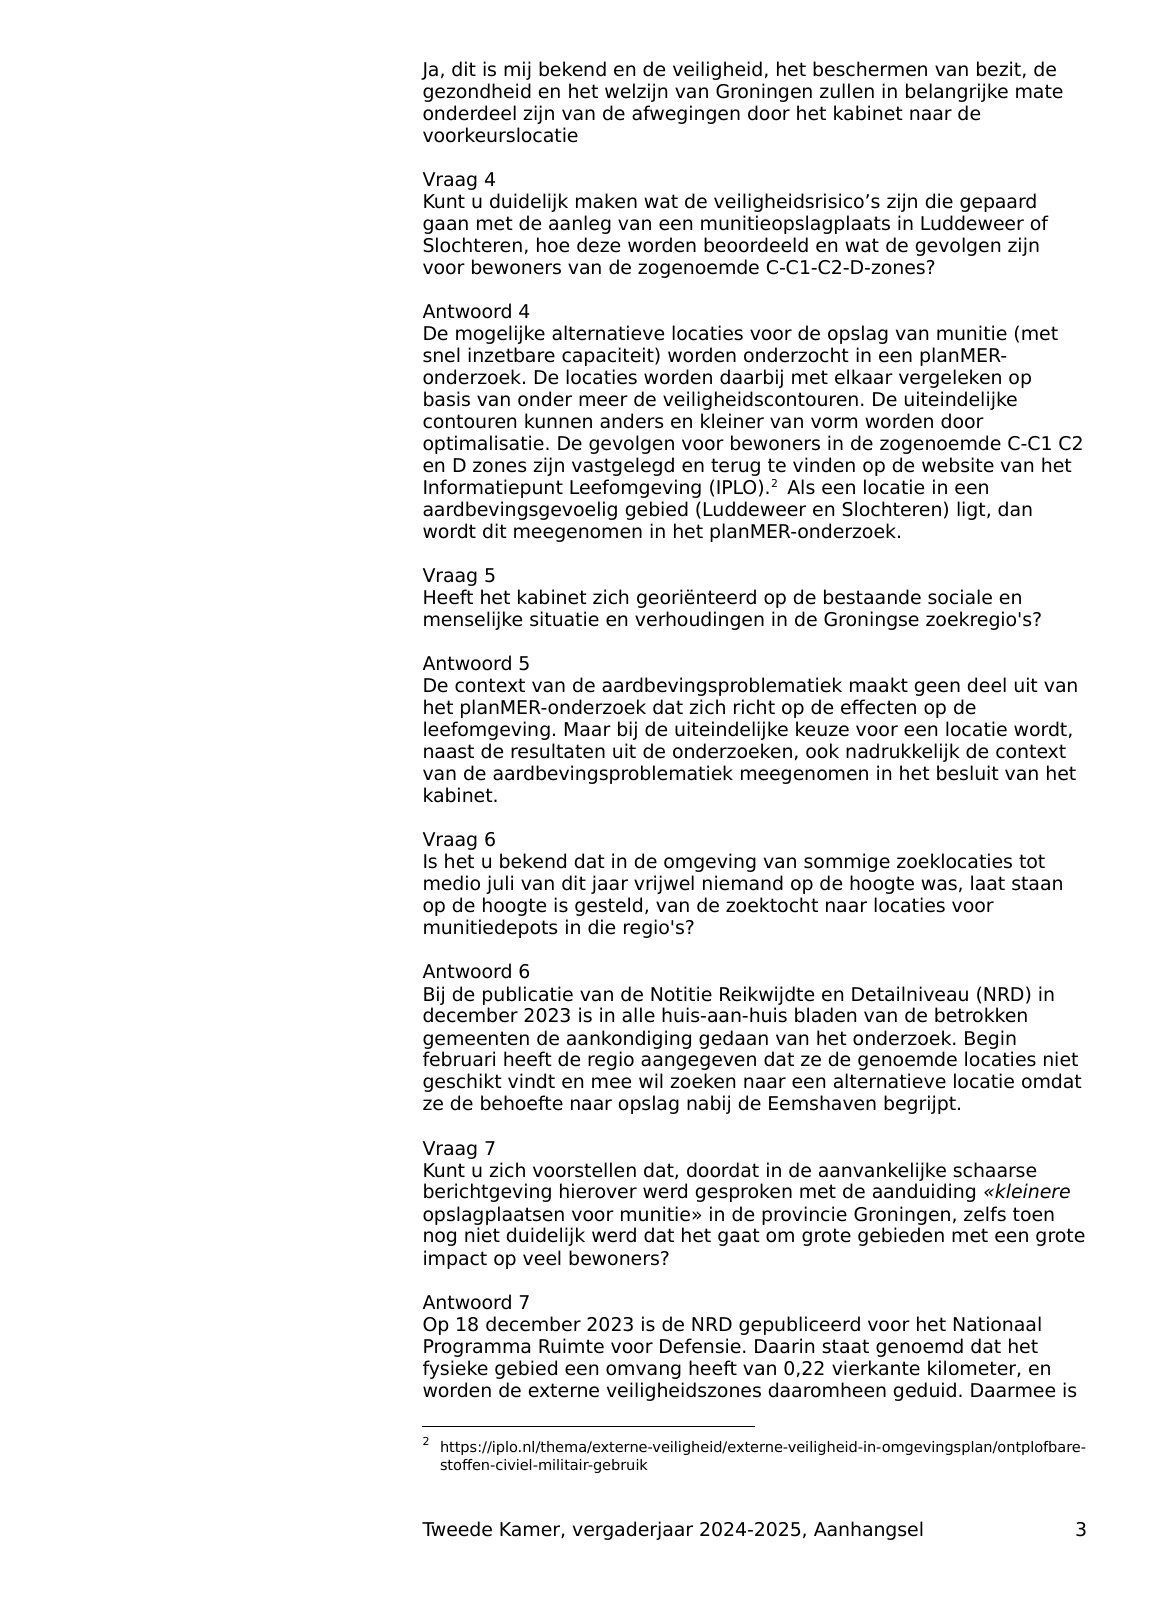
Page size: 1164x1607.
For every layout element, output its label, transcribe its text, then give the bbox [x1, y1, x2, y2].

text Kunt u zich voorstellen dat, doordat in de aanvankelijke schaarse berichtgeving hierover werd gesproken met de aanduiding «kleinere opslagplaatsen voor munitie» in de provincie Groningen, zelfs toen nog niet duidelijk werd dat het gaat om grote gebieden met een grote impact op veel bewoners? [422, 1159, 1087, 1269]
text Vraag 6 [422, 829, 1087, 851]
text Vraag 4 [422, 169, 1087, 191]
text Antwoord 6 [422, 961, 1087, 983]
text Is het u bekend dat in de omgeving van sommige zoeklocaties tot medio juli van dit jaar vrijwel niemand op de hoogte was, laat staan op de hoogte is gesteld, van de zoektocht naar locaties voor munitiedepots in die regio's? [422, 851, 1087, 939]
text De mogelijke alternatieve locaties voor de opslag van munitie (met snel inzetbare capaciteit) worden onderzocht in een planMER-onderzoek. De locaties worden daarbij met elkaar vergeleken op basis van onder meer de veiligheidscontouren. De uiteindelijke contouren kunnen anders en kleiner van vorm worden door optimalisatie. De gevolgen voor bewoners in de zogenoemde C-C1 C2 en D zones zijn vastgelegd en terug te vinden op de website van het Informatiepunt Leefomgeving (IPLO). Als een locatie in een aardbevingsgevoelig gebied (Luddeweer en Slochteren) ligt, dan wordt dit meegenomen in het planMER-onderzoek. [422, 323, 1087, 543]
text Op 18 december 2023 is de NRD gepubliceerd voor het Nationaal Programma Ruimte voor Defensie. Daarin staat genoemd dat het fysieke gebied een omvang heeft van 0,22 vierkante kilometer, en worden de externe veiligheidszones daaromheen geduid. Daarmee is [422, 1313, 1087, 1401]
text https://iplo.nl/thema/externe-veiligheid/externe-veiligheid-in-omgevingsplan/ontplofbare-stoffen-civiel-militair-gebruik [422, 1435, 1087, 1474]
text Vraag 5 [422, 565, 1087, 587]
text De context van de aardbevingsproblematiek maakt geen deel uit van het planMER-onderzoek dat zich richt op de effecten op de leefomgeving. Maar bij de uiteindelijke keuze voor een locatie wordt, naast de resultaten uit de onderzoeken, ook nadrukkelijk de context van de aardbevingsproblematiek meegenomen in het besluit van het kabinet. [422, 675, 1087, 807]
text Ja, dit is mij bekend en de veiligheid, het beschermen van bezit, de gezondheid en het welzijn van Groningen zullen in belangrijke mate onderdeel zijn van de afwegingen door het kabinet naar de voorkeurslocatie [422, 59, 1087, 147]
text Kunt u duidelijk maken wat de veiligheidsrisico’s zijn die gepaard gaan met de aanleg van een munitieopslagplaats in Luddeweer of Slochteren, hoe deze worden beoordeeld en wat de gevolgen zijn voor bewoners van de zogenoemde C-C1-C2-D-zones? [422, 191, 1087, 279]
text Heeft het kabinet zich georiënteerd op de bestaande sociale en menselijke situatie en verhoudingen in de Groningse zoekregio's? [422, 587, 1087, 631]
text Antwoord 7 [422, 1292, 1087, 1313]
text Bij de publicatie van de Notitie Reikwijdte en Detailniveau (NRD) in december 2023 is in alle huis-aan-huis bladen van de betrokken gemeenten de aankondiging gedaan van het onderzoek. Begin februari heeft de regio aangegeven dat ze de genoemde locaties niet geschikt vindt en mee wil zoeken naar een alternatieve locatie omdat ze de behoefte naar opslag nabij de Eemshaven begrijpt. [422, 983, 1087, 1115]
text Antwoord 4 [422, 301, 1087, 323]
text Vraag 7 [422, 1137, 1087, 1159]
text Antwoord 5 [422, 653, 1087, 675]
